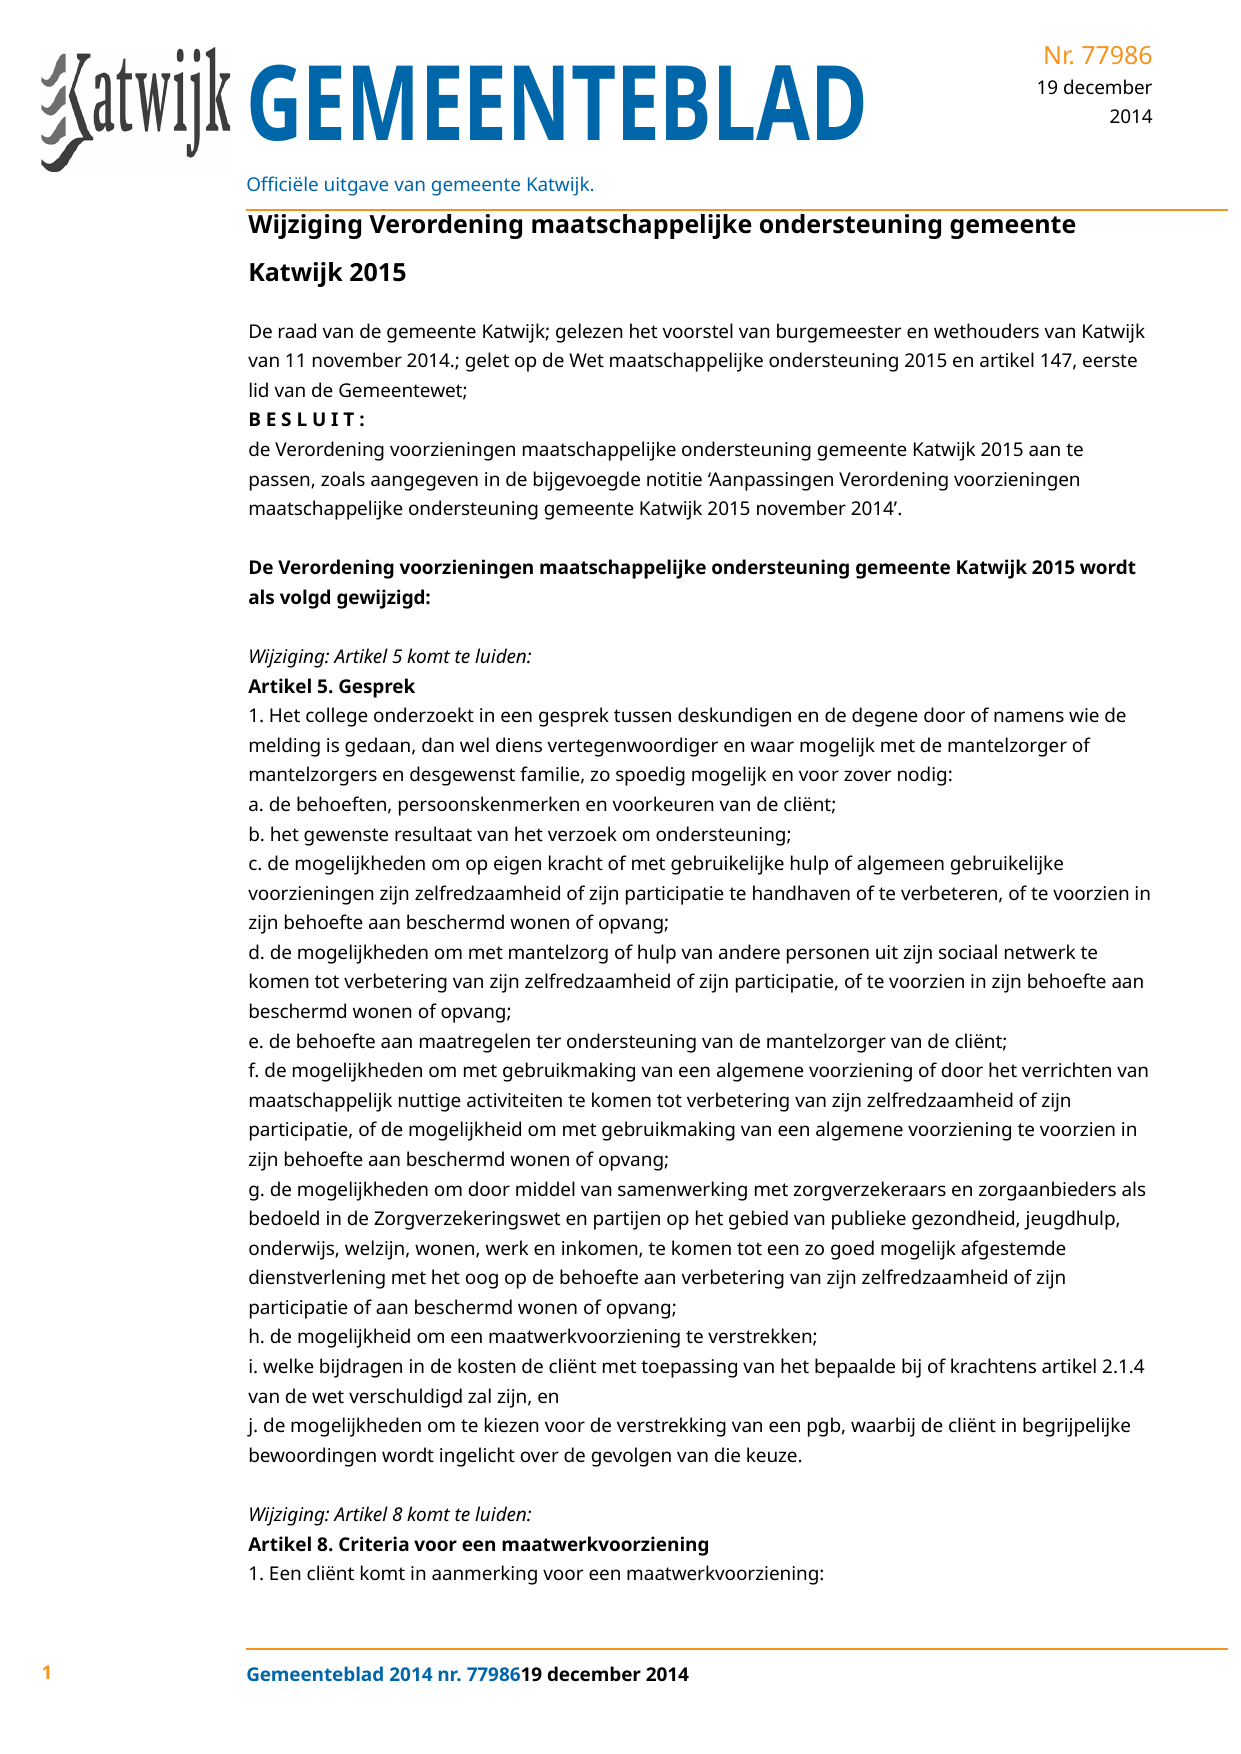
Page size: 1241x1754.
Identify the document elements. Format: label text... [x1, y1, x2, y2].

text Wijziging: Artikel 5 komt te luiden: [248, 643, 1152, 669]
text Wijziging Verordening maatschappelijke ondersteuning gemeente Katwijk 2015 [248, 211, 1152, 288]
text de Verordening voorzieningen maatschappelijke ondersteuning gemeente Katwijk 2015 aan te passen, zoals aangegeven in de bijgevoegde notitie ‘Aanpassingen Verordening voorzieningen maatschappelijke ondersteuning gemeente Katwijk 2015 november 2014’. [248, 436, 1152, 521]
text a. de behoeften, persoonskenmerken en voorkeuren van de cliënt; [248, 791, 1152, 817]
text B E S L U I T : [248, 407, 1152, 432]
text j. de mogelijkheden om te kiezen voor de verstrekking van een pgb, waarbij de cliënt in begrijpelijke bewoordingen wordt ingelicht over de gevolgen van die keuze. [248, 1412, 1152, 1468]
text f. de mogelijkheden om met gebruikmaking van een algemene voorziening of door het verrichten van maatschappelijk nuttige activiteiten te komen tot verbetering van zijn zelfredzaamheid of zijn participatie, of de mogelijkheid om met gebruikmaking van een algemene voorziening te voorzien in zijn behoefte aan beschermd wonen of opvang; [248, 1057, 1152, 1172]
picture [41, 47, 231, 172]
text b. het gewenste resultaat van het verzoek om ondersteuning; [248, 821, 1152, 847]
text i. welke bijdragen in de kosten de cliënt met toepassing van het bepaalde bij of krachtens artikel 2.1.4 van de wet verschuldigd zal zijn, en [248, 1353, 1152, 1409]
text 1. Het college onderzoekt in een gesprek tussen deskundigen en de degene door of namens wie de melding is gedaan, dan wel diens vertegenwoordiger en waar mogelijk met de mantelzorger of mantelzorgers en desgewenst familie, zo spoedig mogelijk en voor zover nodig: [248, 702, 1152, 787]
text Wijziging: Artikel 8 komt te luiden: [248, 1501, 1152, 1527]
text c. de mogelijkheden om op eigen kracht of met gebruikelijke hulp of algemeen gebruikelijke voorzieningen zijn zelfredzaamheid of zijn participatie te handhaven of te verbeteren, of te voorzien in zijn behoefte aan beschermd wonen of opvang; [248, 850, 1152, 935]
text h. de mogelijkheid om een maatwerkvoorziening te verstrekken; [248, 1324, 1152, 1349]
text e. de behoefte aan maatregelen ter ondersteuning van de mantelzorger van de cliënt; [248, 1028, 1152, 1054]
text 1. Een cliënt komt in aanmerking voor een maatwerkvoorziening: [248, 1560, 1152, 1586]
text d. de mogelijkheden om met mantelzorg of hulp van andere personen uit zijn sociaal netwerk te komen tot verbetering van zijn zelfredzaamheid of zijn participatie, of te voorzien in zijn behoefte aan beschermd wonen of opvang; [248, 939, 1152, 1024]
text De Verordening voorzieningen maatschappelijke ondersteuning gemeente Katwijk 2015 wordt als volgd gewijzigd: [248, 554, 1152, 610]
text De raad van de gemeente Katwijk; gelezen het voorstel van burgemeester en wethouders van Katwijk van 11 november 2014.; gelet op de Wet maatschappelijke ondersteuning 2015 en artikel 147, eerste lid van de Gemeentewet; [248, 318, 1152, 403]
text Artikel 5. Gesprek [248, 673, 1152, 699]
text Artikel 8. Criteria voor een maatwerkvoorziening [248, 1531, 1152, 1557]
text g. de mogelijkheden om door middel van samenwerking met zorgverzekeraars en zorgaanbieders als bedoeld in de Zorgverzekeringswet en partijen op het gebied van publieke gezondheid, jeugdhulp, onderwijs, welzijn, wonen, werk en inkomen, te komen tot een zo goed mogelijk afgestemde dienstverlening met het oog op de behoefte aan verbetering van zijn zelfredzaamheid of zijn participatie of aan beschermd wonen of opvang; [248, 1176, 1152, 1320]
